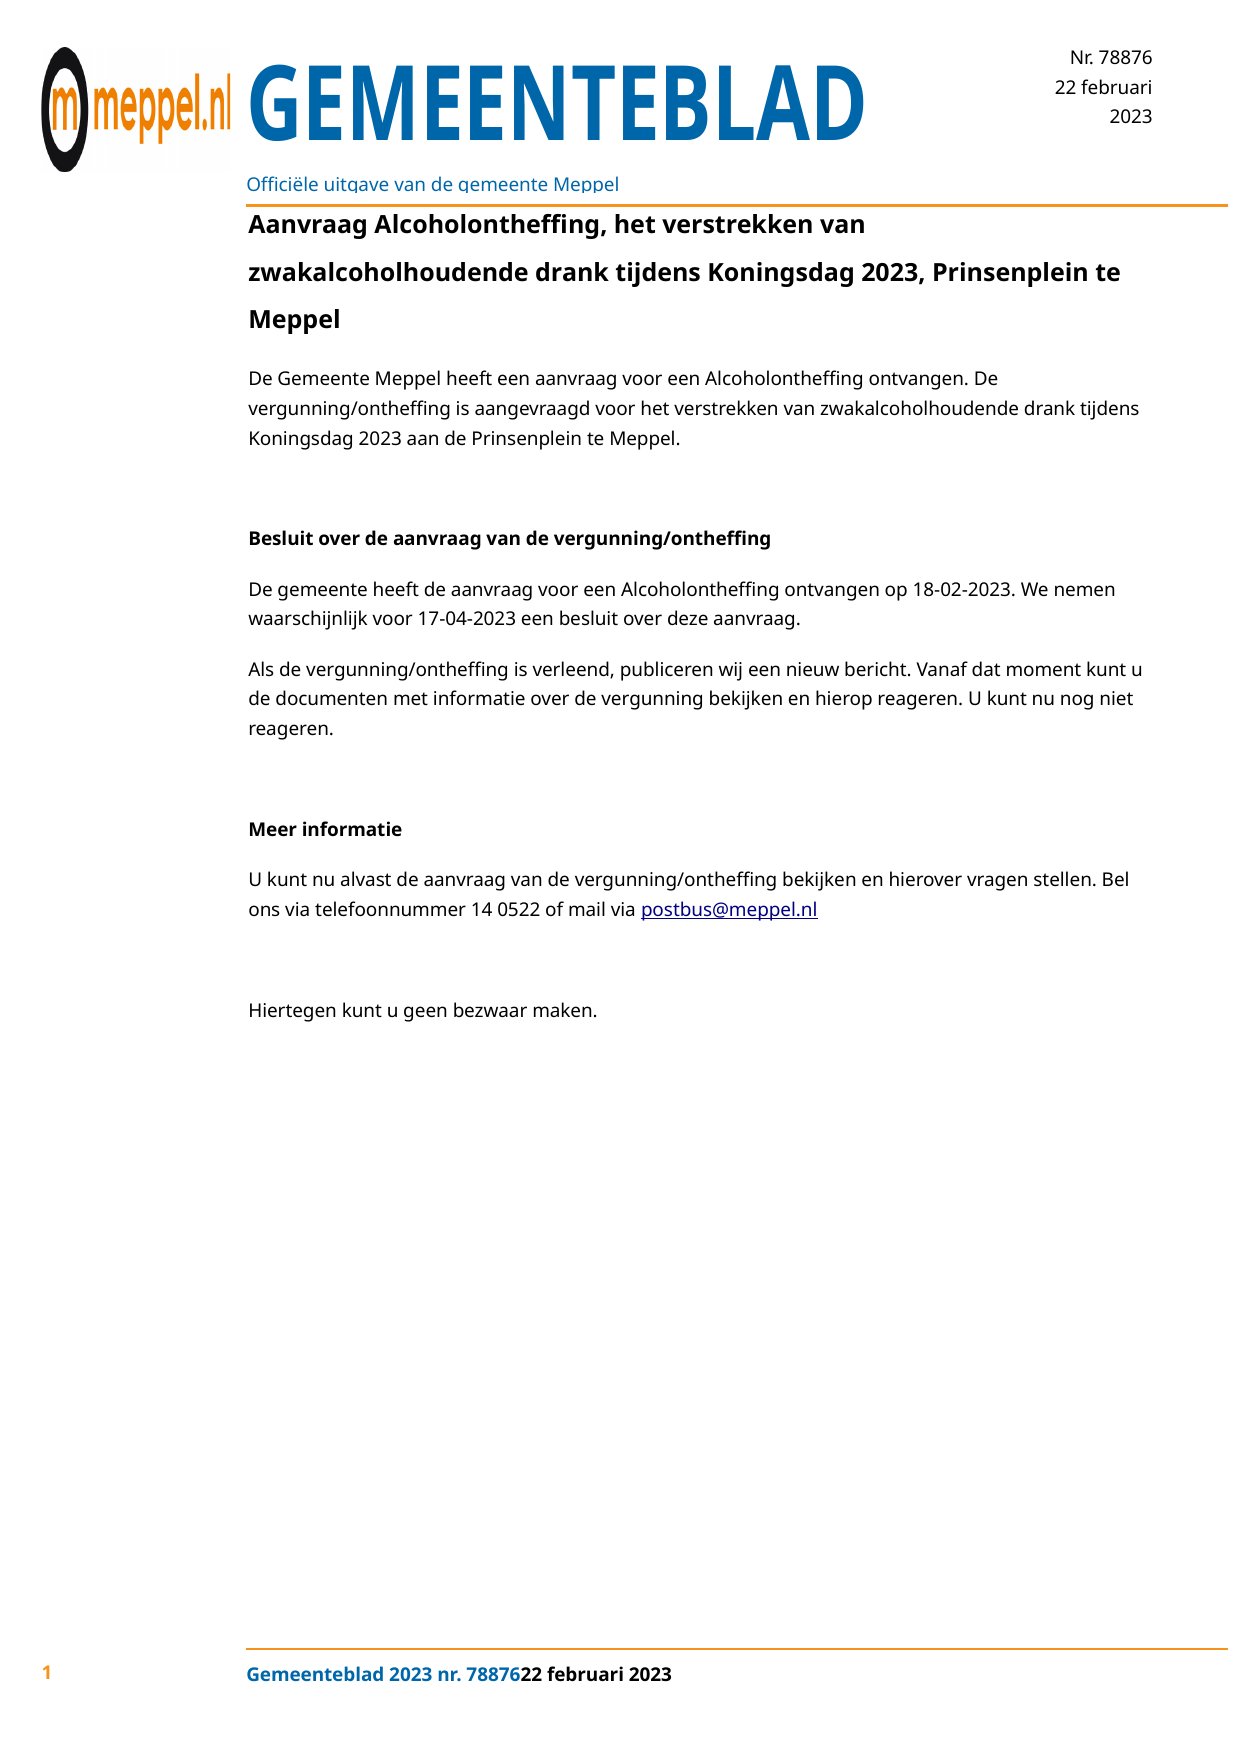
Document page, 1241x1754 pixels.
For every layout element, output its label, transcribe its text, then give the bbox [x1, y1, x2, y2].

picture [41, 47, 231, 172]
text De Gemeente Meppel heeft een aanvraag voor een Alcoholontheffing ontvangen. De vergunning/ontheffing is aangevraagd voor het verstrekken van zwakalcoholhoudende drank tijdens Koningsdag 2023 aan de Prinsenplein te Meppel. [248, 366, 1152, 450]
text U kunt nu alvast de aanvraag van de vergunning/ontheffing bekijken en hierover vragen stellen. Bel ons via telefoonnummer 14 0522 of mail via postbus@meppel.nl [248, 866, 1152, 922]
text Besluit over de aanvraag van de vergunning/ontheffing [248, 526, 1152, 551]
text Aanvraag Alcoholontheffing, het verstrekken van zwakalcoholhoudende drank tijdens Koningsdag 2023, Prinsenplein te Meppel [248, 207, 1152, 336]
text Meer informatie [248, 816, 1152, 842]
text De gemeente heeft de aanvraag voor een Alcoholontheffing ontvangen op 18-02-2023. We nemen waarschijnlijk voor 17-04-2023 een besluit over deze aanvraag. [248, 576, 1152, 631]
text Als de vergunning/ontheffing is verleend, publiceren wij een nieuw bericht. Vanaf dat moment kunt u de documenten met informatie over de vergunning bekijken en hierop reageren. U kunt nu nog niet reageren. [248, 656, 1152, 741]
text Hiertegen kunt u geen bezwaar maken. [248, 997, 1152, 1022]
